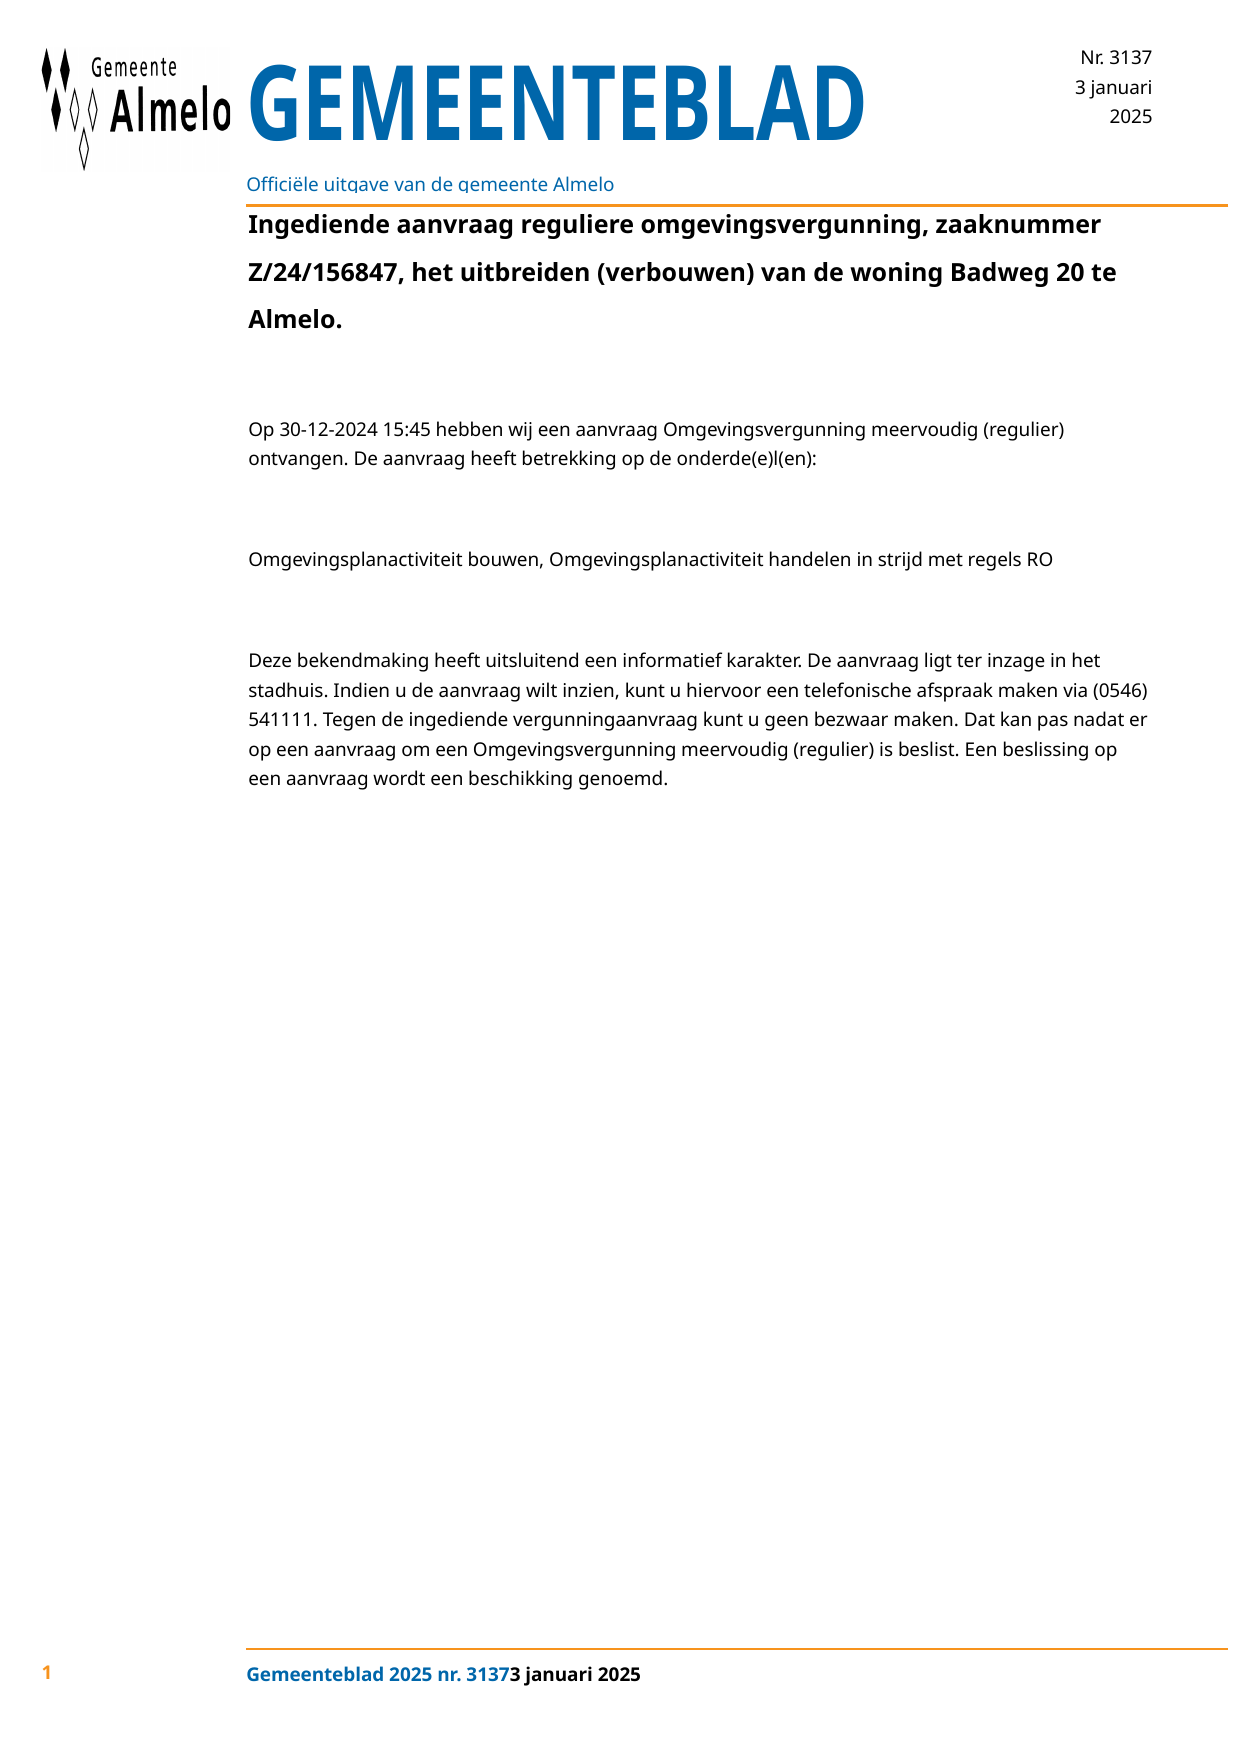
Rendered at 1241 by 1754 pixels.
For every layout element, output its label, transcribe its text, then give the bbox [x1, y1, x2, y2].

picture [41, 47, 231, 172]
text Deze bekendmaking heeft uitsluitend een informatief karakter. De aanvraag ligt ter inzage in het stadhuis. Indien u de aanvraag wilt inzien, kunt u hiervoor een telefonische afspraak maken via (0546) 541111. Tegen de ingediende vergunningaanvraag kunt u geen bezwaar maken. Dat kan pas nadat er op een aanvraag om een Omgevingsvergunning meervoudig (regulier) is beslist. Een beslissing op een aanvraag wordt een beschikking genoemd. [248, 647, 1152, 791]
text Ingediende aanvraag reguliere omgevingsvergunning, zaaknummer Z/24/156847, het uitbreiden (verbouwen) van de woning Badweg 20 te Almelo. [248, 207, 1152, 336]
text Omgevingsplanactiviteit bouwen, Omgevingsplanactiviteit handelen in strijd met regels RO [248, 546, 1152, 572]
text Op 30-12-2024 15:45 hebben wij een aanvraag Omgevingsvergunning meervoudig (regulier) ontvangen. De aanvraag heeft betrekking op de onderde(e)l(en): [248, 416, 1152, 471]
